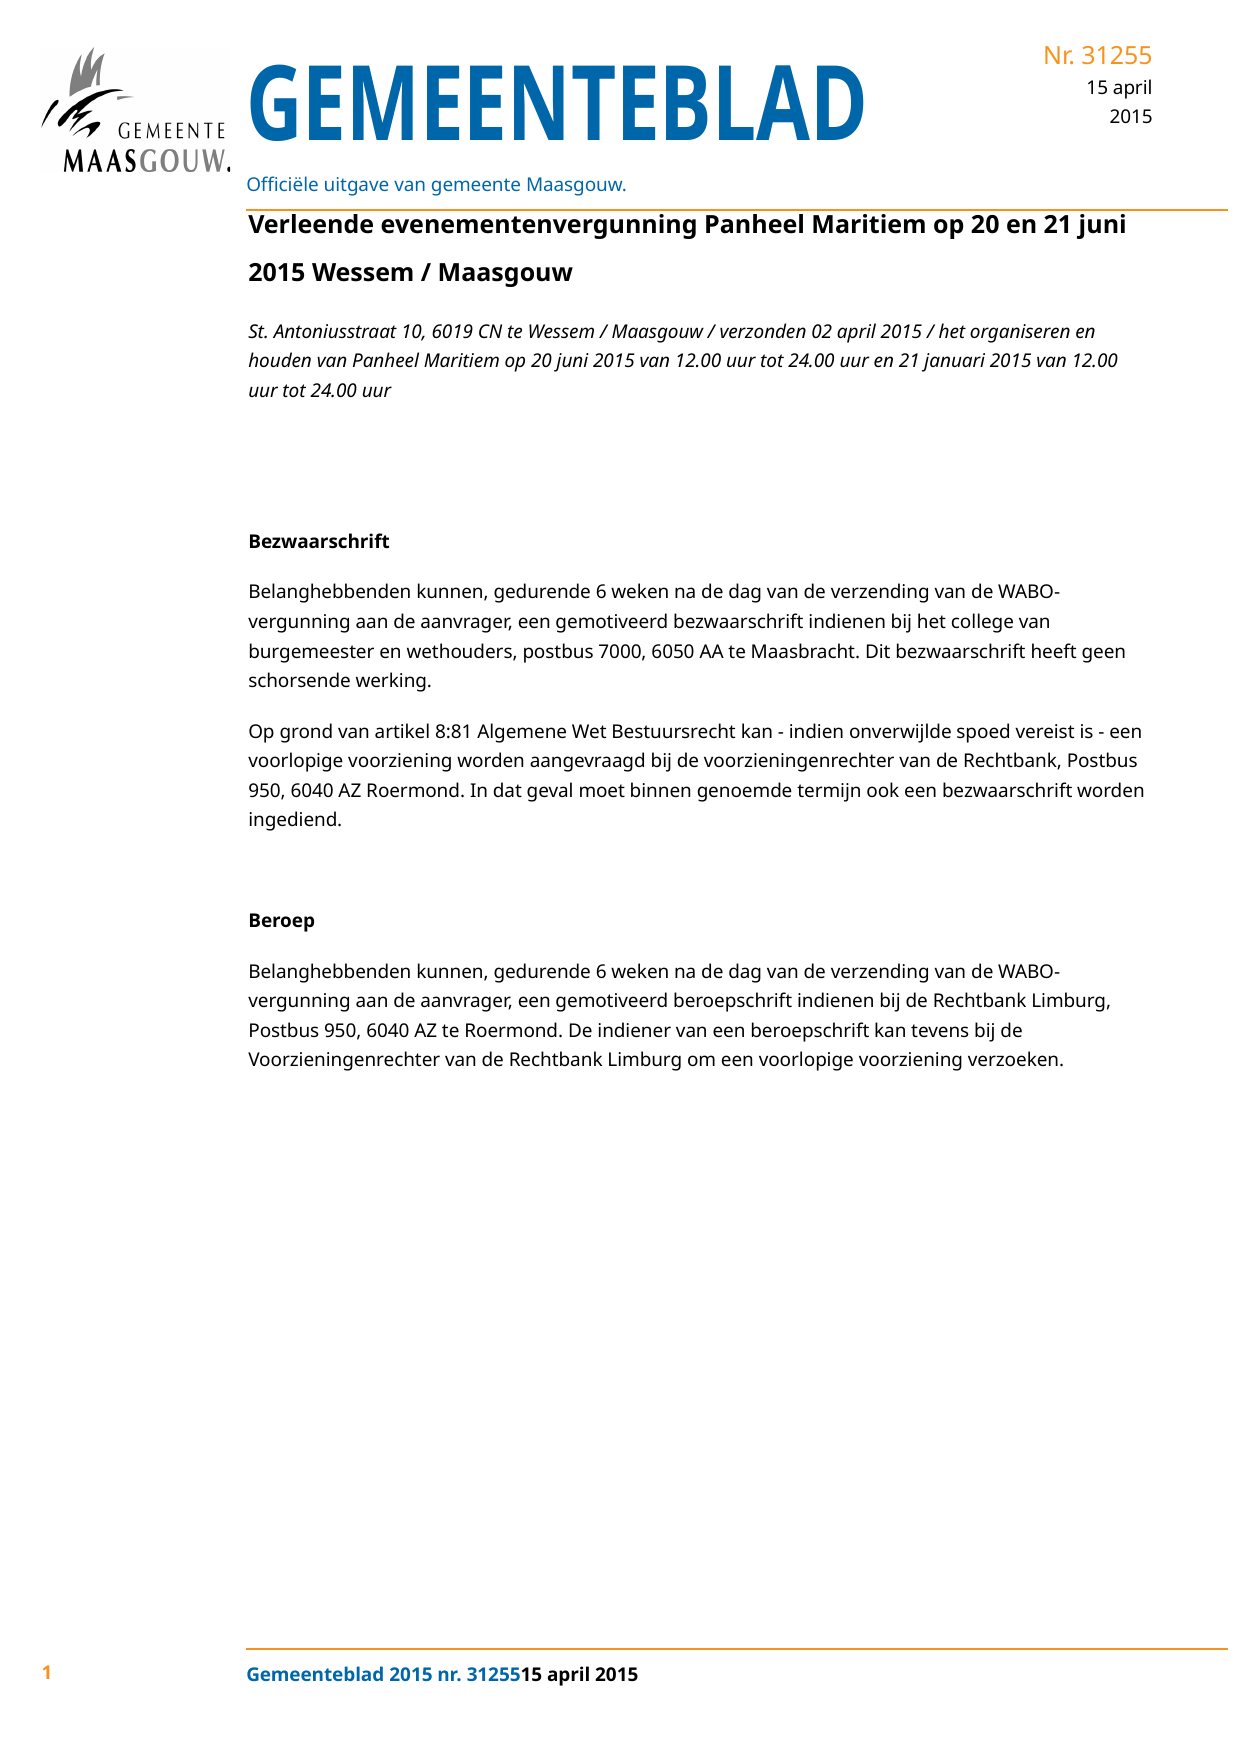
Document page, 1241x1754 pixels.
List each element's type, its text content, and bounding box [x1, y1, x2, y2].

text Belanghebbenden kunnen, gedurende 6 weken na de dag van de verzending van de WABO-vergunning aan de aanvrager, een gemotiveerd bezwaarschrift indienen bij het college van burgemeester en wethouders, postbus 7000, 6050 AA te Maasbracht. Dit bezwaarschrift heeft geen schorsende werking. [248, 579, 1152, 693]
text Op grond van artikel 8:81 Algemene Wet Bestuursrecht kan - indien onverwijlde spoed vereist is - een voorlopige voorziening worden aangevraagd bij de voorzieningenrechter van de Rechtbank, Postbus 950, 6040 AZ Roermond. In dat geval moet binnen genoemde termijn ook een bezwaarschrift worden ingediend. [248, 718, 1152, 832]
picture [41, 47, 231, 172]
text Beroep [248, 907, 1152, 933]
text Belanghebbenden kunnen, gedurende 6 weken na de dag van de verzending van de WABO-vergunning aan de aanvrager, een gemotiveerd beroepschrift indienen bij de Rechtbank Limburg, Postbus 950, 6040 AZ te Roermond. De indiener van een beroepschrift kan tevens bij de Voorzieningenrechter van de Rechtbank Limburg om een voorlopige voorziening verzoeken. [248, 958, 1152, 1072]
text Bezwaarschrift [248, 528, 1152, 554]
text St. Antoniusstraat 10, 6019 CN te Wessem / Maasgouw / verzonden 02 april 2015 / het organiseren en houden van Panheel Maritiem op 20 juni 2015 van 12.00 uur tot 24.00 uur en 21 januari 2015 van 12.00 uur tot 24.00 uur [248, 318, 1152, 403]
text Verleende evenementenvergunning Panheel Maritiem op 20 en 21 juni 2015 Wessem / Maasgouw [248, 211, 1152, 288]
